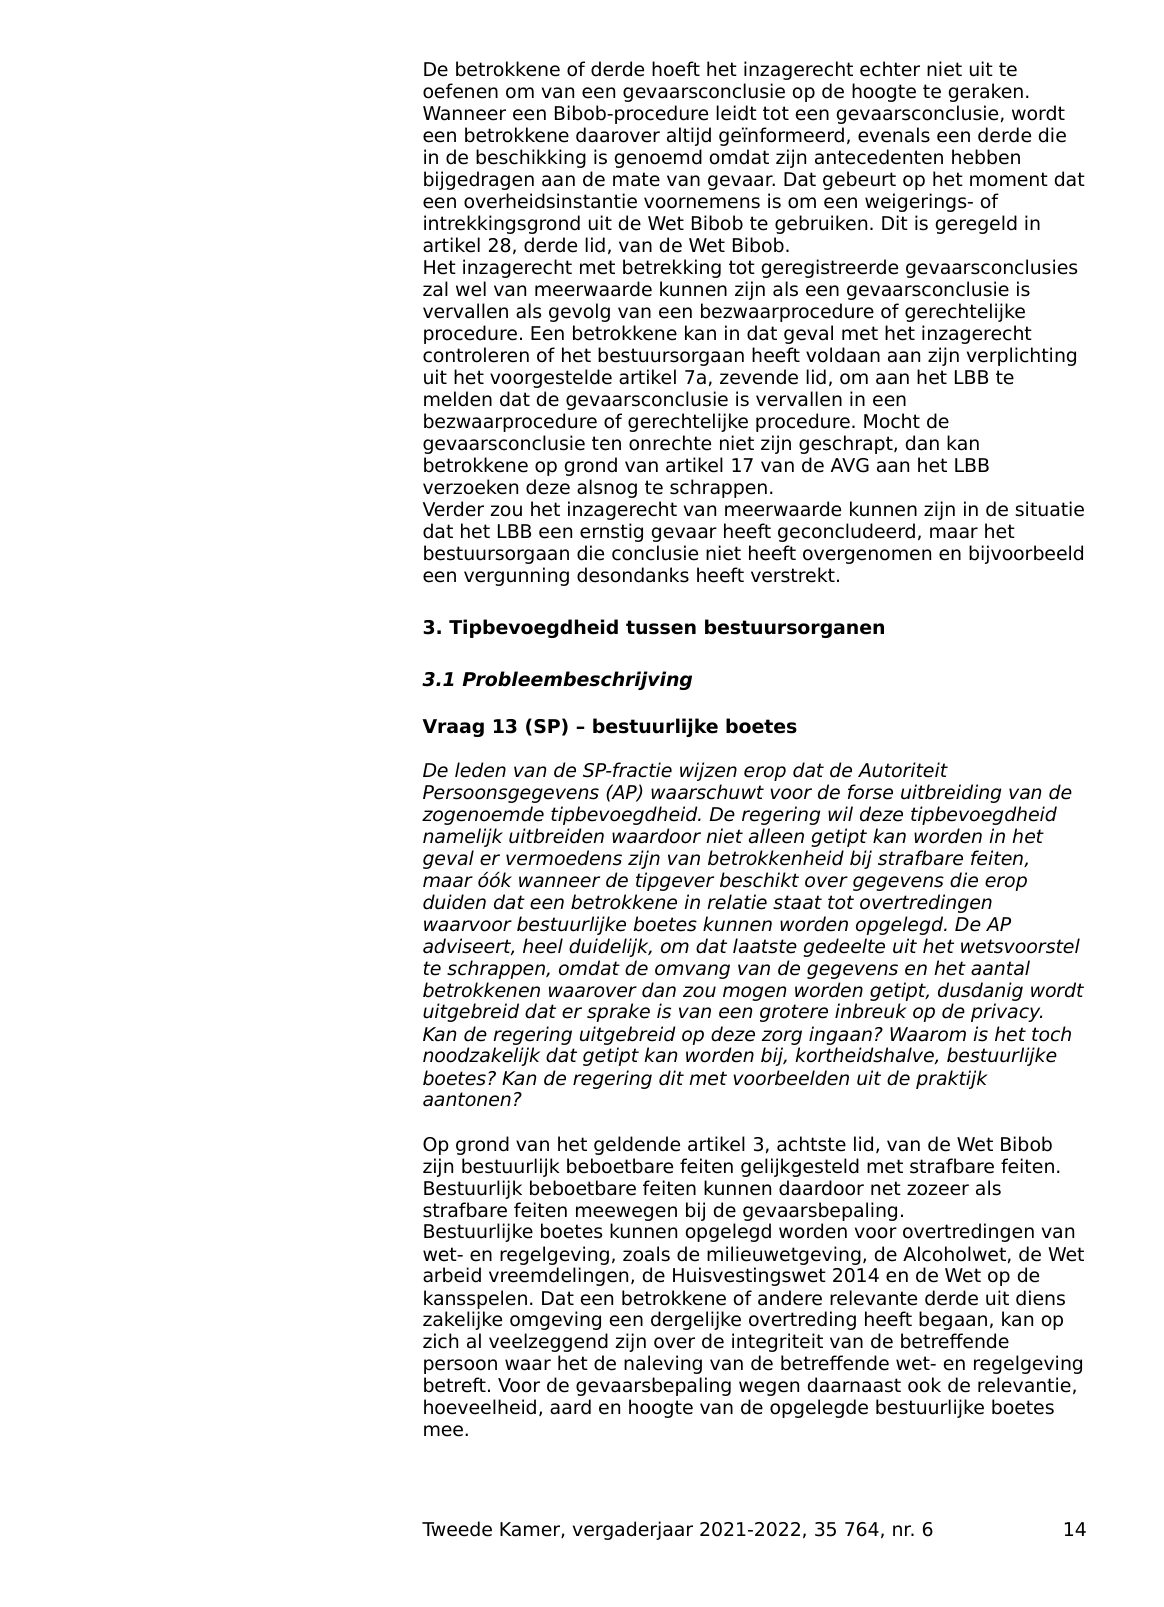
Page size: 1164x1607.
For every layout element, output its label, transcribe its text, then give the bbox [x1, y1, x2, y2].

subtitle 3. Tipbevoegdheid tussen bestuursorganen [422, 617, 1087, 638]
subtitle Vraag 13 (SP) – bestuurlijke boetes [422, 716, 1087, 737]
text De betrokkene of derde hoeft het inzagerecht echter niet uit te oefenen om van een gevaarsconclusie op de hoogte te geraken. Wanneer een Bibob-procedure leidt tot een gevaarsconclusie, wordt een betrokkene daarover altijd geïnformeerd, evenals een derde die in de beschikking is genoemd omdat zijn antecedenten hebben bijgedragen aan de mate van gevaar. Dat gebeurt op het moment dat een overheidsinstantie voornemens is om een weigerings- of intrekkingsgrond uit de Wet Bibob te gebruiken. Dit is geregeld in artikel 28, derde lid, van de Wet Bibob. [422, 59, 1087, 257]
text Op grond van het geldende artikel 3, achtste lid, van de Wet Bibob zijn bestuurlijk beboetbare feiten gelijkgesteld met strafbare feiten. Bestuurlijk beboetbare feiten kunnen daardoor net zozeer als strafbare feiten meewegen bij de gevaarsbepaling. [422, 1133, 1087, 1221]
text Verder zou het inzagerecht van meerwaarde kunnen zijn in de situatie dat het LBB een ernstig gevaar heeft geconcludeerd, maar het bestuursorgaan die conclusie niet heeft overgenomen en bijvoorbeeld een vergunning desondanks heeft verstrekt. [422, 499, 1087, 587]
text De leden van de SP-fractie wijzen erop dat de Autoriteit Persoonsgegevens (AP) waarschuwt voor de forse uitbreiding van de zogenoemde tipbevoegdheid. De regering wil deze tipbevoegdheid namelijk uitbreiden waardoor niet alleen getipt kan worden in het geval er vermoedens zijn van betrokkenheid bij strafbare feiten, maar óók wanneer de tipgever beschikt over gegevens die erop duiden dat een betrokkene in relatie staat tot overtredingen waarvoor bestuurlijke boetes kunnen worden opgelegd. De AP adviseert, heel duidelijk, om dat laatste gedeelte uit het wetsvoorstel te schrappen, omdat de omvang van de gegevens en het aantal betrokkenen waarover dan zou mogen worden getipt, dusdanig wordt uitgebreid dat er sprake is van een grotere inbreuk op de privacy. Kan de regering uitgebreid op deze zorg ingaan? Waarom is het toch noodzakelijk dat getipt kan worden bij, kortheidshalve, bestuurlijke boetes? Kan de regering dit met voorbeelden uit de praktijk aantonen? [422, 760, 1087, 1111]
text Bestuurlijke boetes kunnen opgelegd worden voor overtredingen van wet- en regelgeving, zoals de milieuwetgeving, de Alcoholwet, de Wet arbeid vreemdelingen, de Huisvestingswet 2014 en de Wet op de kansspelen. Dat een betrokkene of andere relevante derde uit diens zakelijke omgeving een dergelijke overtreding heeft begaan, kan op zich al veelzeggend zijn over de integriteit van de betreffende persoon waar het de naleving van de betreffende wet- en regelgeving betreft. Voor de gevaarsbepaling wegen daarnaast ook de relevantie, hoeveelheid, aard en hoogte van de opgelegde bestuurlijke boetes mee. [422, 1221, 1087, 1441]
subtitle 3.1 Probleembeschrijving [422, 668, 1087, 691]
text Het inzagerecht met betrekking tot geregistreerde gevaarsconclusies zal wel van meerwaarde kunnen zijn als een gevaarsconclusie is vervallen als gevolg van een bezwaarprocedure of gerechtelijke procedure. Een betrokkene kan in dat geval met het inzagerecht controleren of het bestuursorgaan heeft voldaan aan zijn verplichting uit het voorgestelde artikel 7a, zevende lid, om aan het LBB te melden dat de gevaarsconclusie is vervallen in een bezwaarprocedure of gerechtelijke procedure. Mocht de gevaarsconclusie ten onrechte niet zijn geschrapt, dan kan betrokkene op grond van artikel 17 van de AVG aan het LBB verzoeken deze alsnog te schrappen. [422, 257, 1087, 499]
